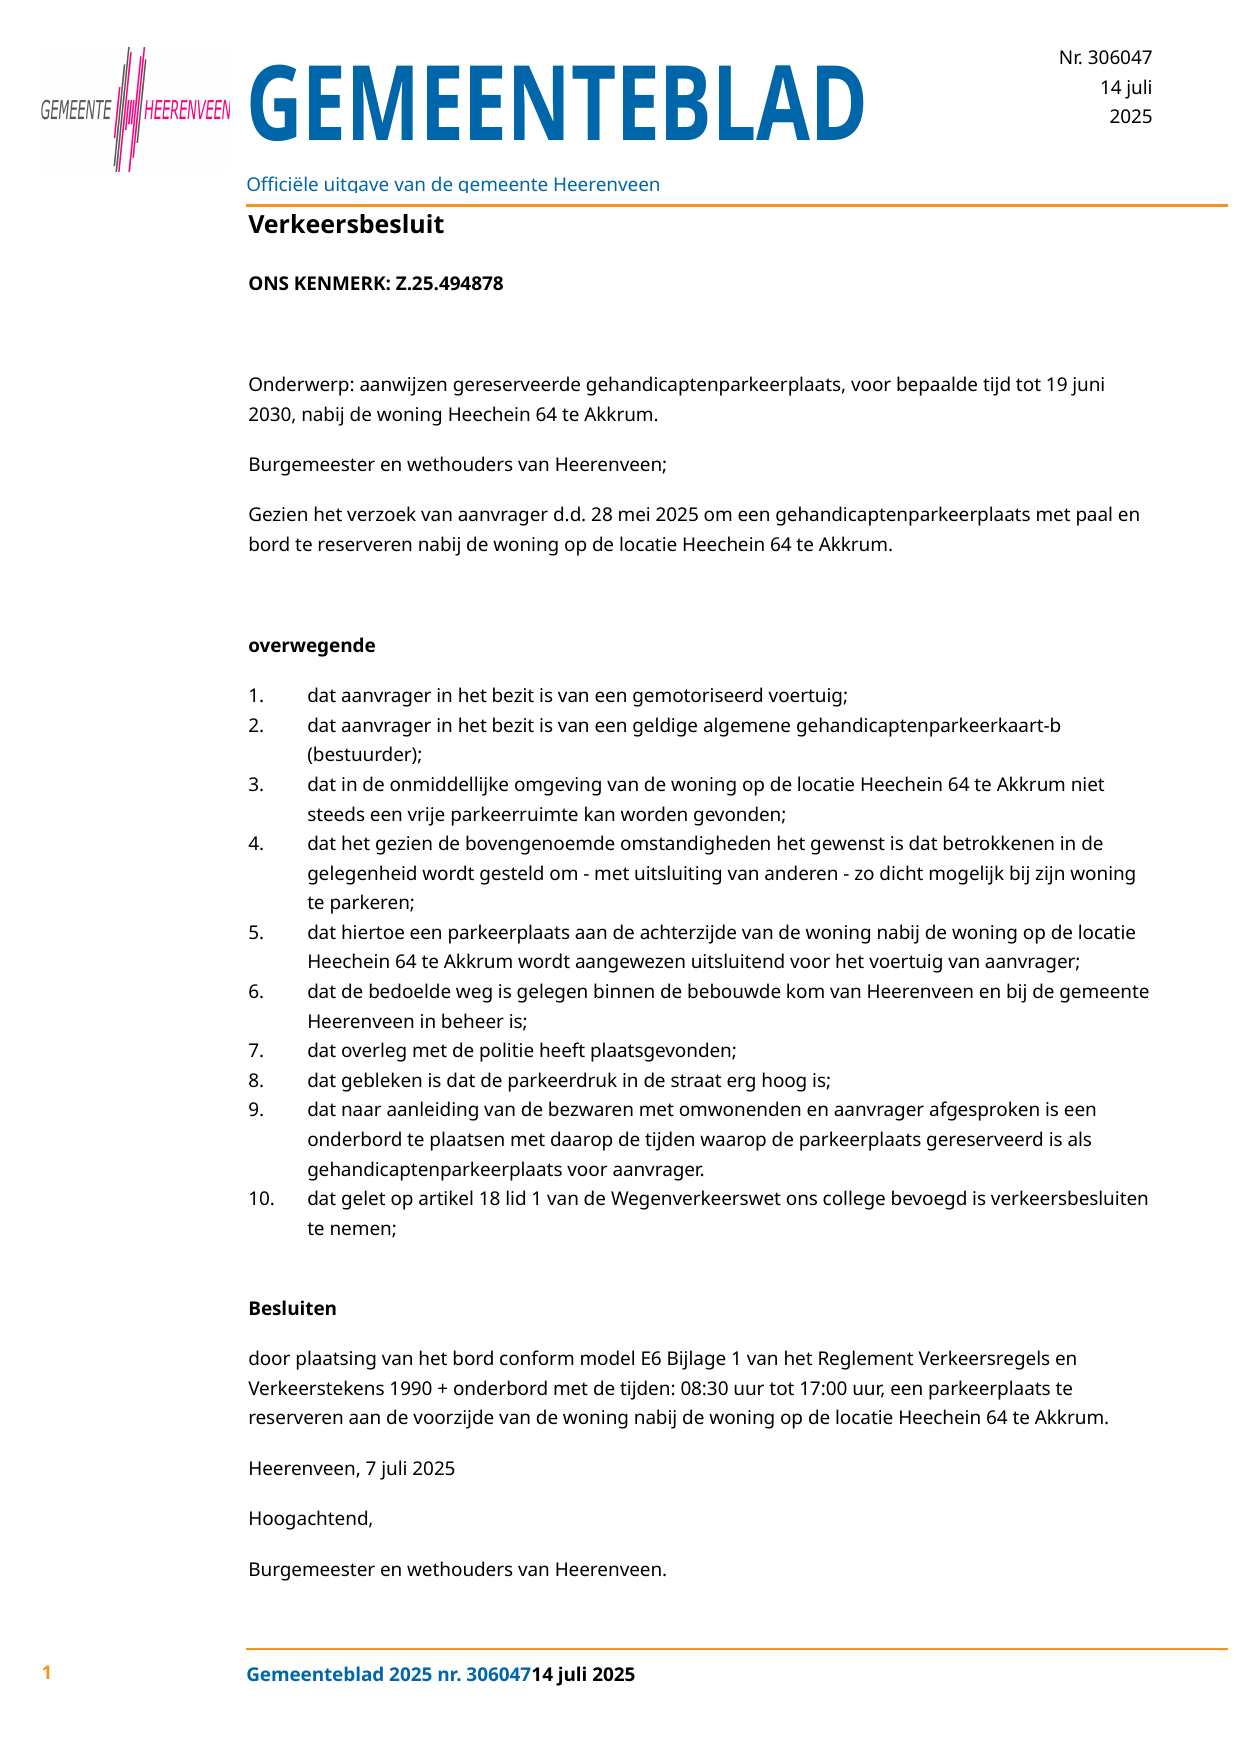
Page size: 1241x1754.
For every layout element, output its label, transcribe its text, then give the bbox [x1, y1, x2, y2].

list dat gebleken is dat de parkeerdruk in de straat erg hoog is; [248, 1067, 1152, 1093]
list dat de bedoelde weg is gelegen binnen de bebouwde kom van Heerenveen en bij de gemeente Heerenveen in beheer is; [248, 978, 1152, 1033]
text overwegende [248, 632, 1152, 658]
list dat aanvrager in het bezit is van een geldige algemene gehandicaptenparkeerkaart-b (bestuurder); [248, 712, 1152, 767]
text Burgemeester en wethouders van Heerenveen. [248, 1556, 1152, 1581]
list dat het gezien de bovengenoemde omstandigheden het gewenst is dat betrokkenen in de gelegenheid wordt gesteld om - met uitsluiting van anderen - zo dicht mogelijk bij zijn woning te parkeren; [248, 830, 1152, 915]
text Verkeersbesluit [248, 207, 1152, 241]
text Burgemeester en wethouders van Heerenveen; [248, 451, 1152, 477]
text Besluiten [248, 1295, 1152, 1321]
picture [41, 47, 231, 172]
text Gezien het verzoek van aanvrager d.d. 28 mei 2025 om een gehandicaptenparkeerplaats met paal en bord te reserveren nabij de woning op de locatie Heechein 64 te Akkrum. [248, 502, 1152, 557]
text Hoogachtend, [248, 1505, 1152, 1531]
list dat naar aanleiding van de bezwaren met omwonenden en aanvrager afgesproken is een onderbord te plaatsen met daarop de tijden waarop de parkeerplaats gereserveerd is als gehandicaptenparkeerplaats voor aanvrager. [248, 1097, 1152, 1181]
text Onderwerp: aanwijzen gereserveerde gehandicaptenparkeerplaats, voor bepaalde tijd tot 19 juni 2030, nabij de woning Heechein 64 te Akkrum. [248, 371, 1152, 426]
text ONS KENMERK: Z.25.494878 [248, 270, 1152, 296]
list dat overleg met de politie heeft plaatsgevonden; [248, 1037, 1152, 1063]
list dat in de onmiddellijke omgeving van de woning op de locatie Heechein 64 te Akkrum niet steeds een vrije parkeerruimte kan worden gevonden; [248, 771, 1152, 826]
list dat hiertoe een parkeerplaats aan de achterzijde van de woning nabij de woning op de locatie Heechein 64 te Akkrum wordt aangewezen uitsluitend voor het voertuig van aanvrager; [248, 919, 1152, 974]
text Heerenveen, 7 juli 2025 [248, 1455, 1152, 1481]
text door plaatsing van het bord conform model E6 Bijlage 1 van het Reglement Verkeersregels en Verkeerstekens 1990 + onderbord met de tijden: 08:30 uur tot 17:00 uur, een parkeerplaats te reserveren aan de voorzijde van de woning nabij de woning op de locatie Heechein 64 te Akkrum. [248, 1345, 1152, 1430]
list dat gelet op artikel 18 lid 1 van de Wegenverkeerswet ons college bevoegd is verkeersbesluiten te nemen; [248, 1185, 1152, 1241]
list dat aanvrager in het bezit is van een gemotoriseerd voertuig; [248, 682, 1152, 708]
